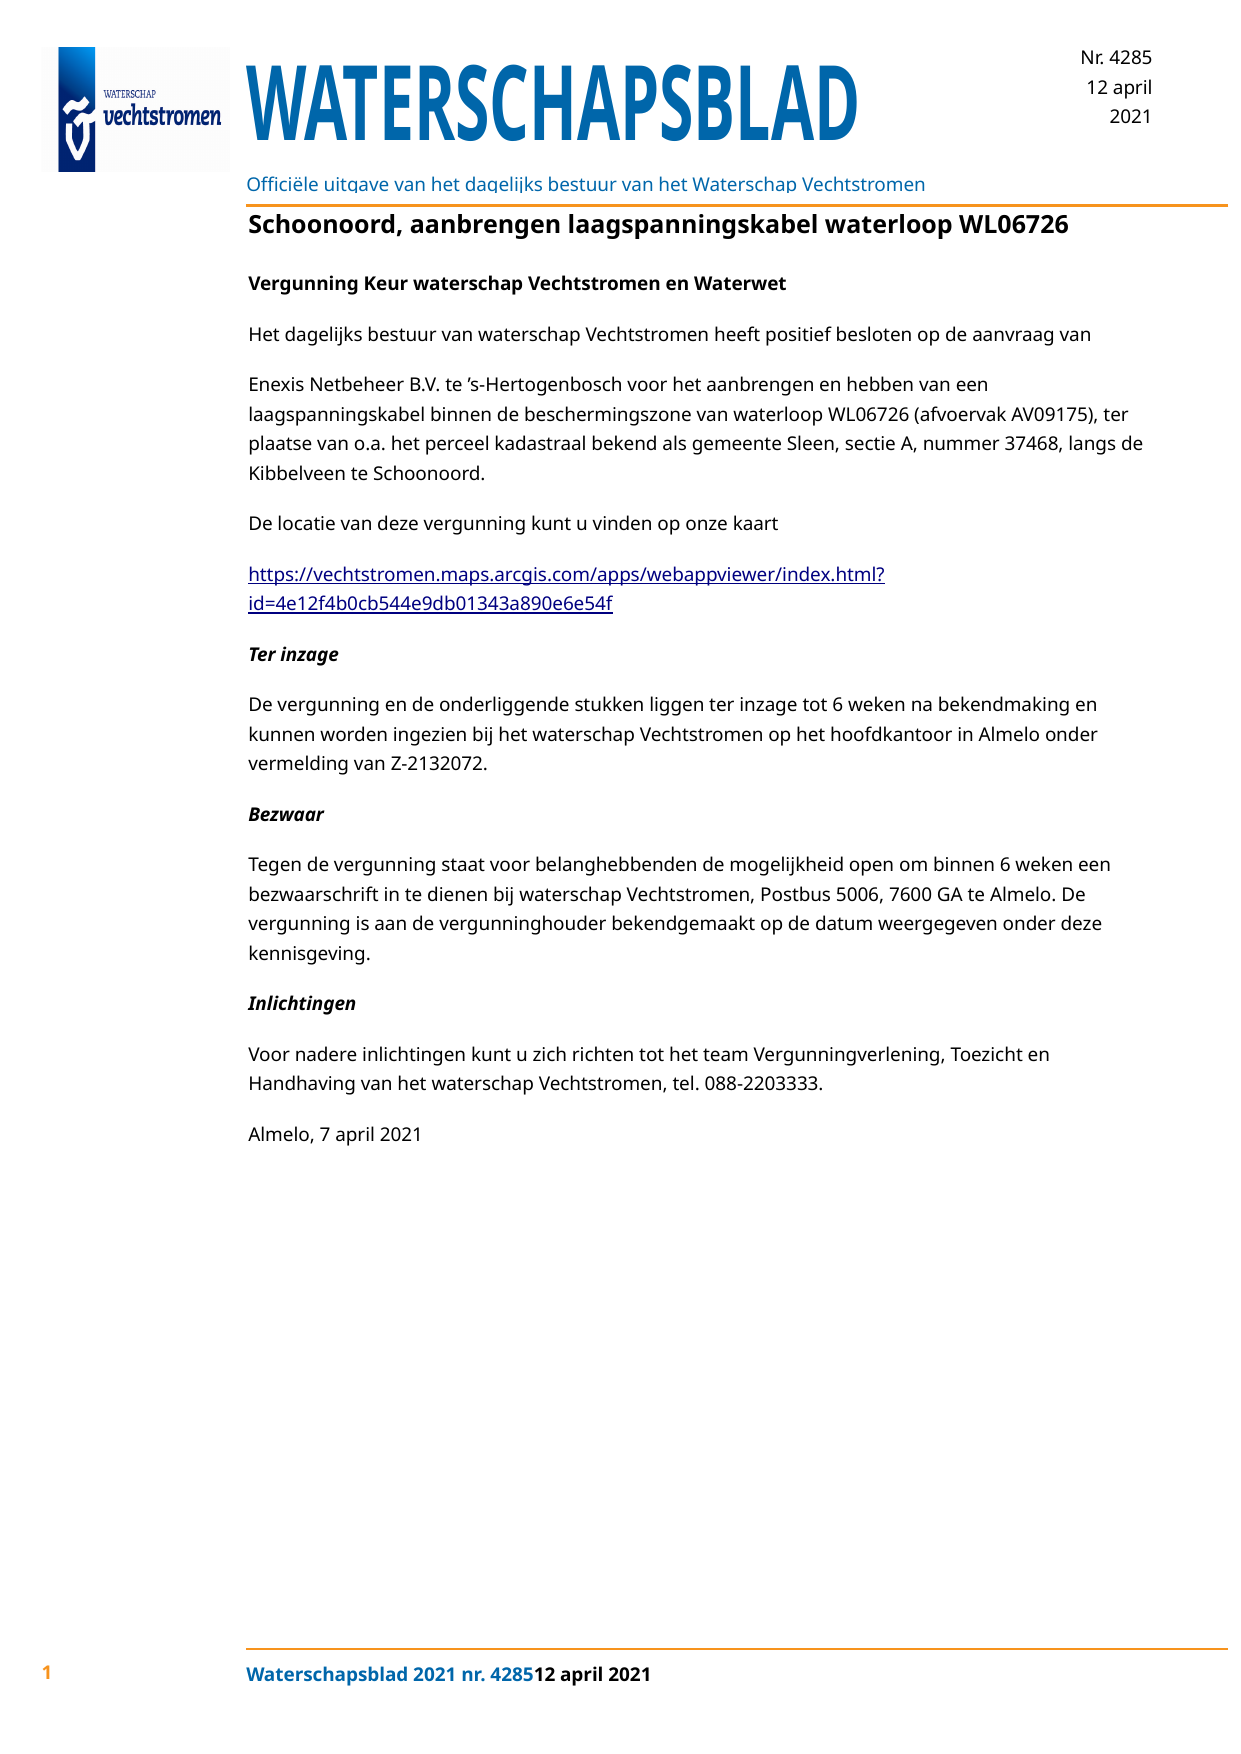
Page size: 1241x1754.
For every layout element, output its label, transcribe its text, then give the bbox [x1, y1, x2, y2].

picture [41, 47, 231, 172]
text Ter inzage [248, 641, 1152, 666]
text Almelo, 7 april 2021 [248, 1121, 1152, 1146]
text Tegen de vergunning staat voor belanghebbenden de mogelijkheid open om binnen 6 weken een bezwaarschrift in te dienen bij waterschap Vechtstromen, Postbus 5006, 7600 GA te Almelo. De vergunning is aan de vergunninghouder bekendgemaakt op de datum weergegeven onder deze kennisgeving. [248, 851, 1152, 966]
text Het dagelijks bestuur van waterschap Vechtstromen heeft positief besloten op de aanvraag van [248, 321, 1152, 346]
text Vergunning Keur waterschap Vechtstromen en Waterwet [248, 270, 1152, 296]
text Voor nadere inlichtingen kunt u zich richten tot het team Vergunningverlening, Toezicht en Handhaving van het waterschap Vechtstromen, tel. 088-2203333. [248, 1041, 1152, 1096]
text Schoonoord, aanbrengen laagspanningskabel waterloop WL06726 [248, 207, 1152, 241]
text De locatie van deze vergunning kunt u vinden op onze kaart [248, 510, 1152, 536]
text Inlichtingen [248, 990, 1152, 1016]
text Enexis Netbeheer B.V. te ’s-Hertogenbosch voor het aanbrengen en hebben van een laagspanningskabel binnen de beschermingszone van waterloop WL06726 (afvoervak AV09175), ter plaatse van o.a. het perceel kadastraal bekend als gemeente Sleen, sectie A, nummer 37468, langs de Kibbelveen te Schoonoord. [248, 371, 1152, 486]
text De vergunning en de onderliggende stukken liggen ter inzage tot 6 weken na bekendmaking en kunnen worden ingezien bij het waterschap Vechtstromen op het hoofdkantoor in Almelo onder vermelding van Z-2132072. [248, 691, 1152, 776]
text Bezwaar [248, 801, 1152, 826]
text https://vechtstromen.maps.arcgis.com/apps/webappviewer/index.html?id=4e12f4b0cb544e9db01343a890e6e54f [248, 561, 1152, 616]
